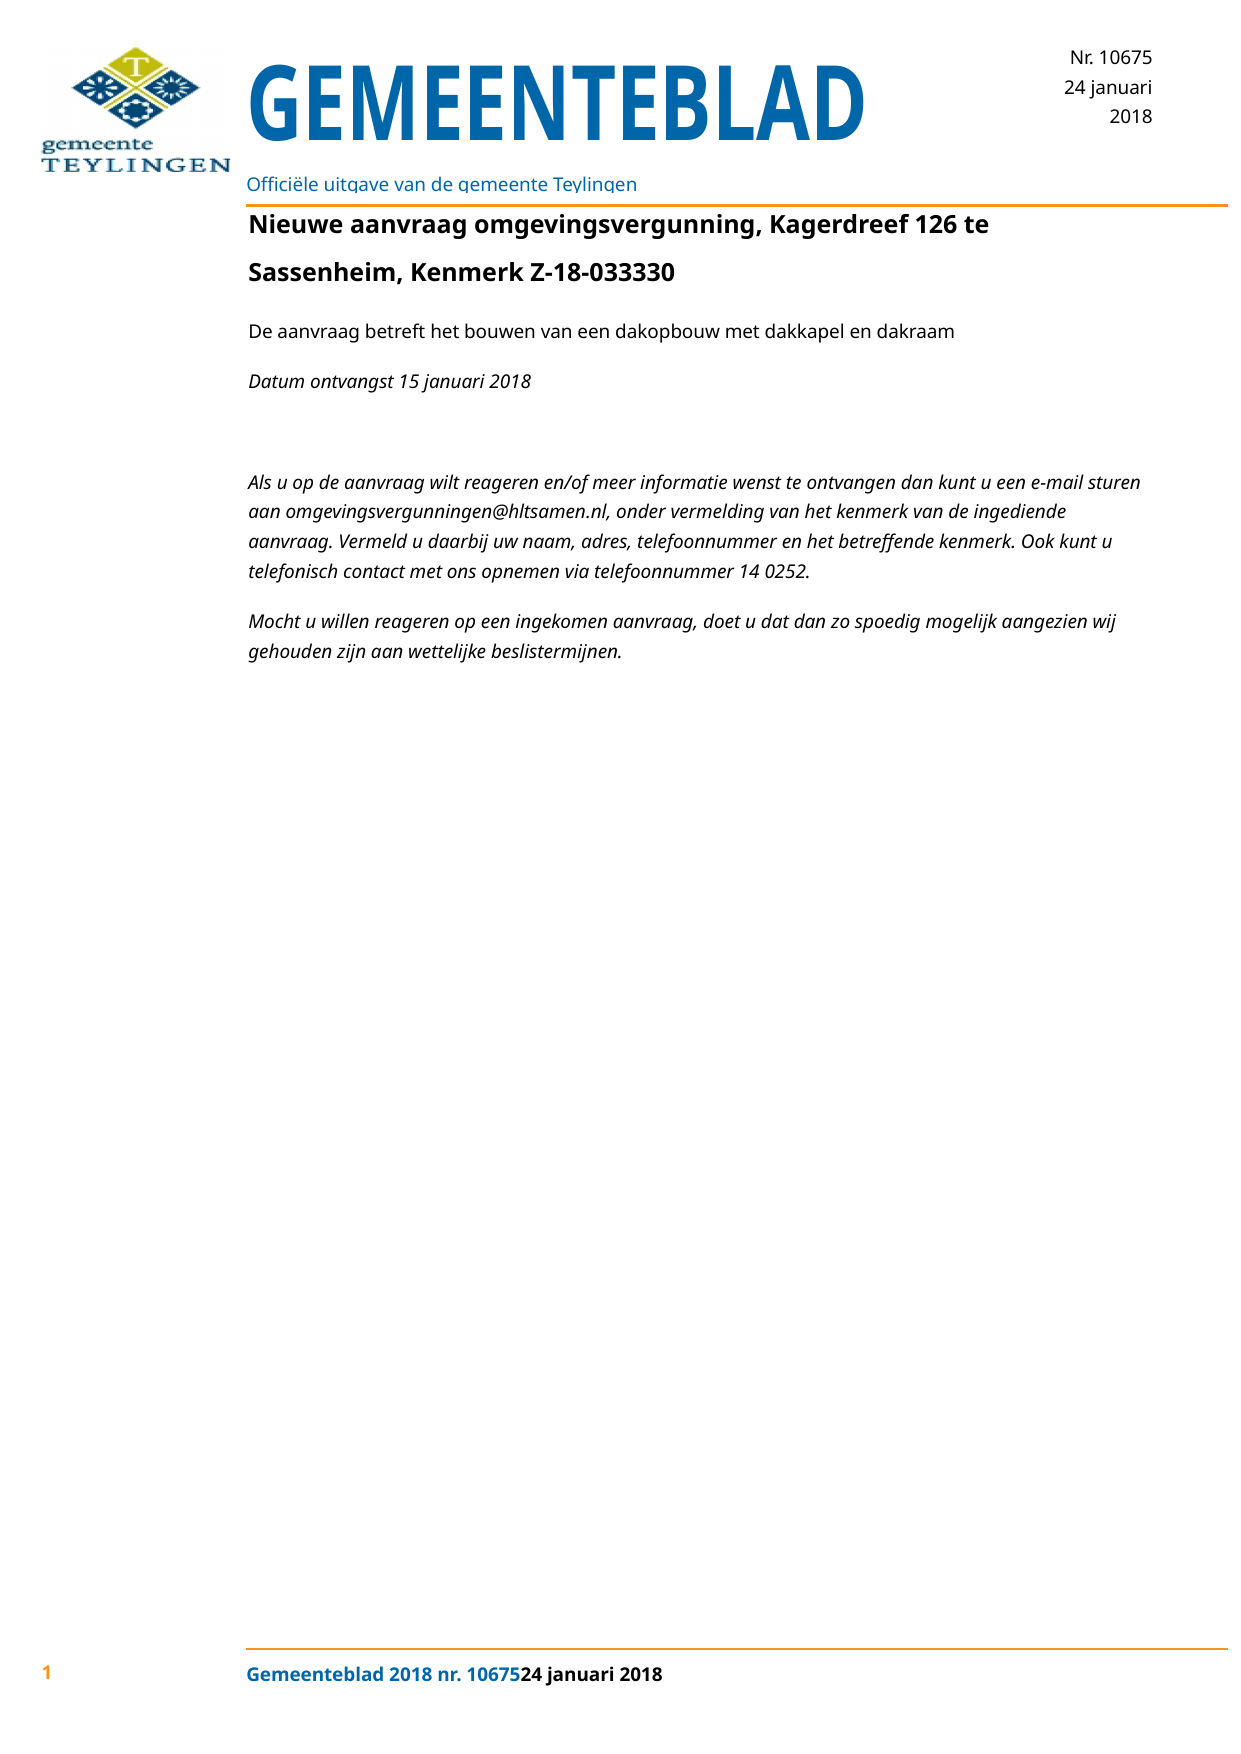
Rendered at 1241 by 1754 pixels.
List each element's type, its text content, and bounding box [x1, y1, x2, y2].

picture [41, 47, 231, 172]
text Datum ontvangst 15 januari 2018 [248, 368, 1152, 394]
text Mocht u willen reageren op een ingekomen aanvraag, doet u dat dan zo spoedig mogelijk aangezien wij gehouden zijn aan wettelijke beslistermijnen. [248, 608, 1152, 664]
text Nieuwe aanvraag omgevingsvergunning, Kagerdreef 126 te Sassenheim, Kenmerk Z-18-033330 [248, 207, 1152, 288]
text Als u op de aanvraag wilt reageren en/of meer informatie wenst te ontvangen dan kunt u een e-mail sturen aan omgevingsvergunningen@hltsamen.nl, onder vermelding van het kenmerk van de ingediende aanvraag. Vermeld u daarbij uw naam, adres, telefoonnummer en het betreffende kenmerk. Ook kunt u telefonisch contact met ons opnemen via telefoonnummer 14 0252. [248, 469, 1152, 584]
text De aanvraag betreft het bouwen van een dakopbouw met dakkapel en dakraam [248, 318, 1152, 344]
